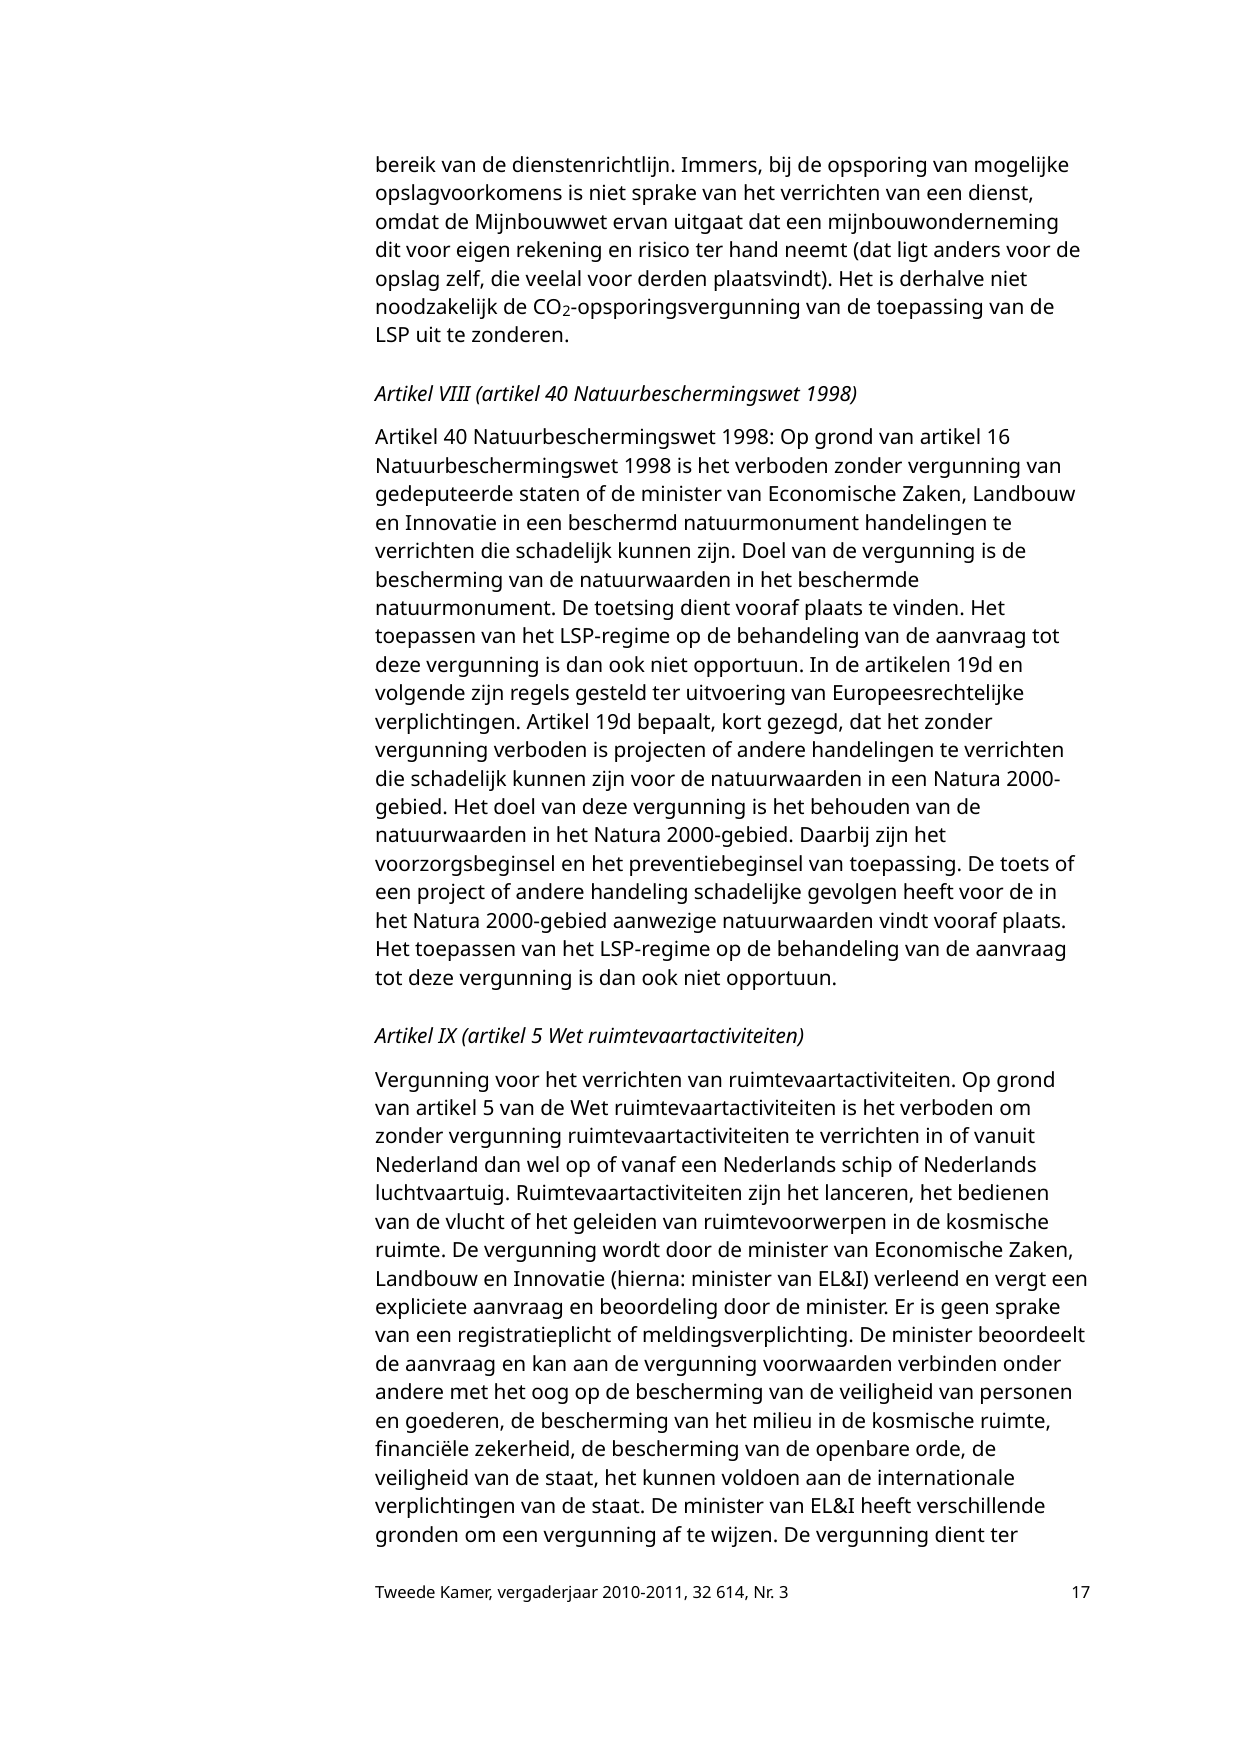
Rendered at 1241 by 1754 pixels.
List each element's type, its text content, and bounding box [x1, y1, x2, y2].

text Artikel VIII (artikel 40 Natuurbeschermingswet 1998) [375, 379, 1090, 407]
text bereik van de dienstenrichtlijn. Immers, bij de opsporing van mogelijke opslagvoorkomens is niet sprake van het verrichten van een dienst, omdat de Mijnbouwwet ervan uitgaat dat een mijnbouwonderneming dit voor eigen rekening en risico ter hand neemt (dat ligt anders voor de opslag zelf, die veelal voor derden plaatsvindt). Het is derhalve niet noodzakelijk de CO2-opsporingsvergunning van de toepassing van de LSP uit te zonderen. [375, 150, 1090, 349]
text Vergunning voor het verrichten van ruimtevaartactiviteiten. Op grond van artikel 5 van de Wet ruimtevaartactiviteiten is het verboden om zonder vergunning ruimtevaartactiviteiten te verrichten in of vanuit Nederland dan wel op of vanaf een Nederlands schip of Nederlands luchtvaartuig. Ruimtevaartactiviteiten zijn het lanceren, het bedienen van de vlucht of het geleiden van ruimtevoorwerpen in de kosmische ruimte. De vergunning wordt door de minister van Economische Zaken, Landbouw en Innovatie (hierna: minister van EL&I) verleend en vergt een expliciete aanvraag en beoordeling door de minister. Er is geen sprake van een registratieplicht of meldingsverplichting. De minister beoordeelt de aanvraag en kan aan de vergunning voorwaarden verbinden onder andere met het oog op de bescherming van de veiligheid van personen en goederen, de bescherming van het milieu in de kosmische ruimte, financiële zekerheid, de bescherming van de openbare orde, de veiligheid van de staat, het kunnen voldoen aan de internationale verplichtingen van de staat. De minister van EL&I heeft verschillende gronden om een vergunning af te wijzen. De vergunning dient ter [375, 1065, 1090, 1548]
text Artikel IX (artikel 5 Wet ruimtevaartactiviteiten) [375, 1021, 1090, 1050]
text Artikel 40 Natuurbeschermingswet 1998: Op grond van artikel 16 Natuurbeschermingswet 1998 is het verboden zonder vergunning van gedeputeerde staten of de minister van Economische Zaken, Landbouw en Innovatie in een beschermd natuurmonument handelingen te verrichten die schadelijk kunnen zijn. Doel van de vergunning is de bescherming van de natuurwaarden in het beschermde natuurmonument. De toetsing dient vooraf plaats te vinden. Het toepassen van het LSP-regime op de behandeling van de aanvraag tot deze vergunning is dan ook niet opportuun. In de artikelen 19d en volgende zijn regels gesteld ter uitvoering van Europeesrechtelijke verplichtingen. Artikel 19d bepaalt, kort gezegd, dat het zonder vergunning verboden is projecten of andere handelingen te verrichten die schadelijk kunnen zijn voor de natuurwaarden in een Natura 2000-gebied. Het doel van deze vergunning is het behouden van de natuurwaarden in het Natura 2000-gebied. Daarbij zijn het voorzorgsbeginsel en het preventiebeginsel van toepassing. De toets of een project of andere handeling schadelijke gevolgen heeft voor de in het Natura 2000-gebied aanwezige natuurwaarden vindt vooraf plaats. Het toepassen van het LSP-regime op de behandeling van de aanvraag tot deze vergunning is dan ook niet opportuun. [375, 422, 1090, 991]
